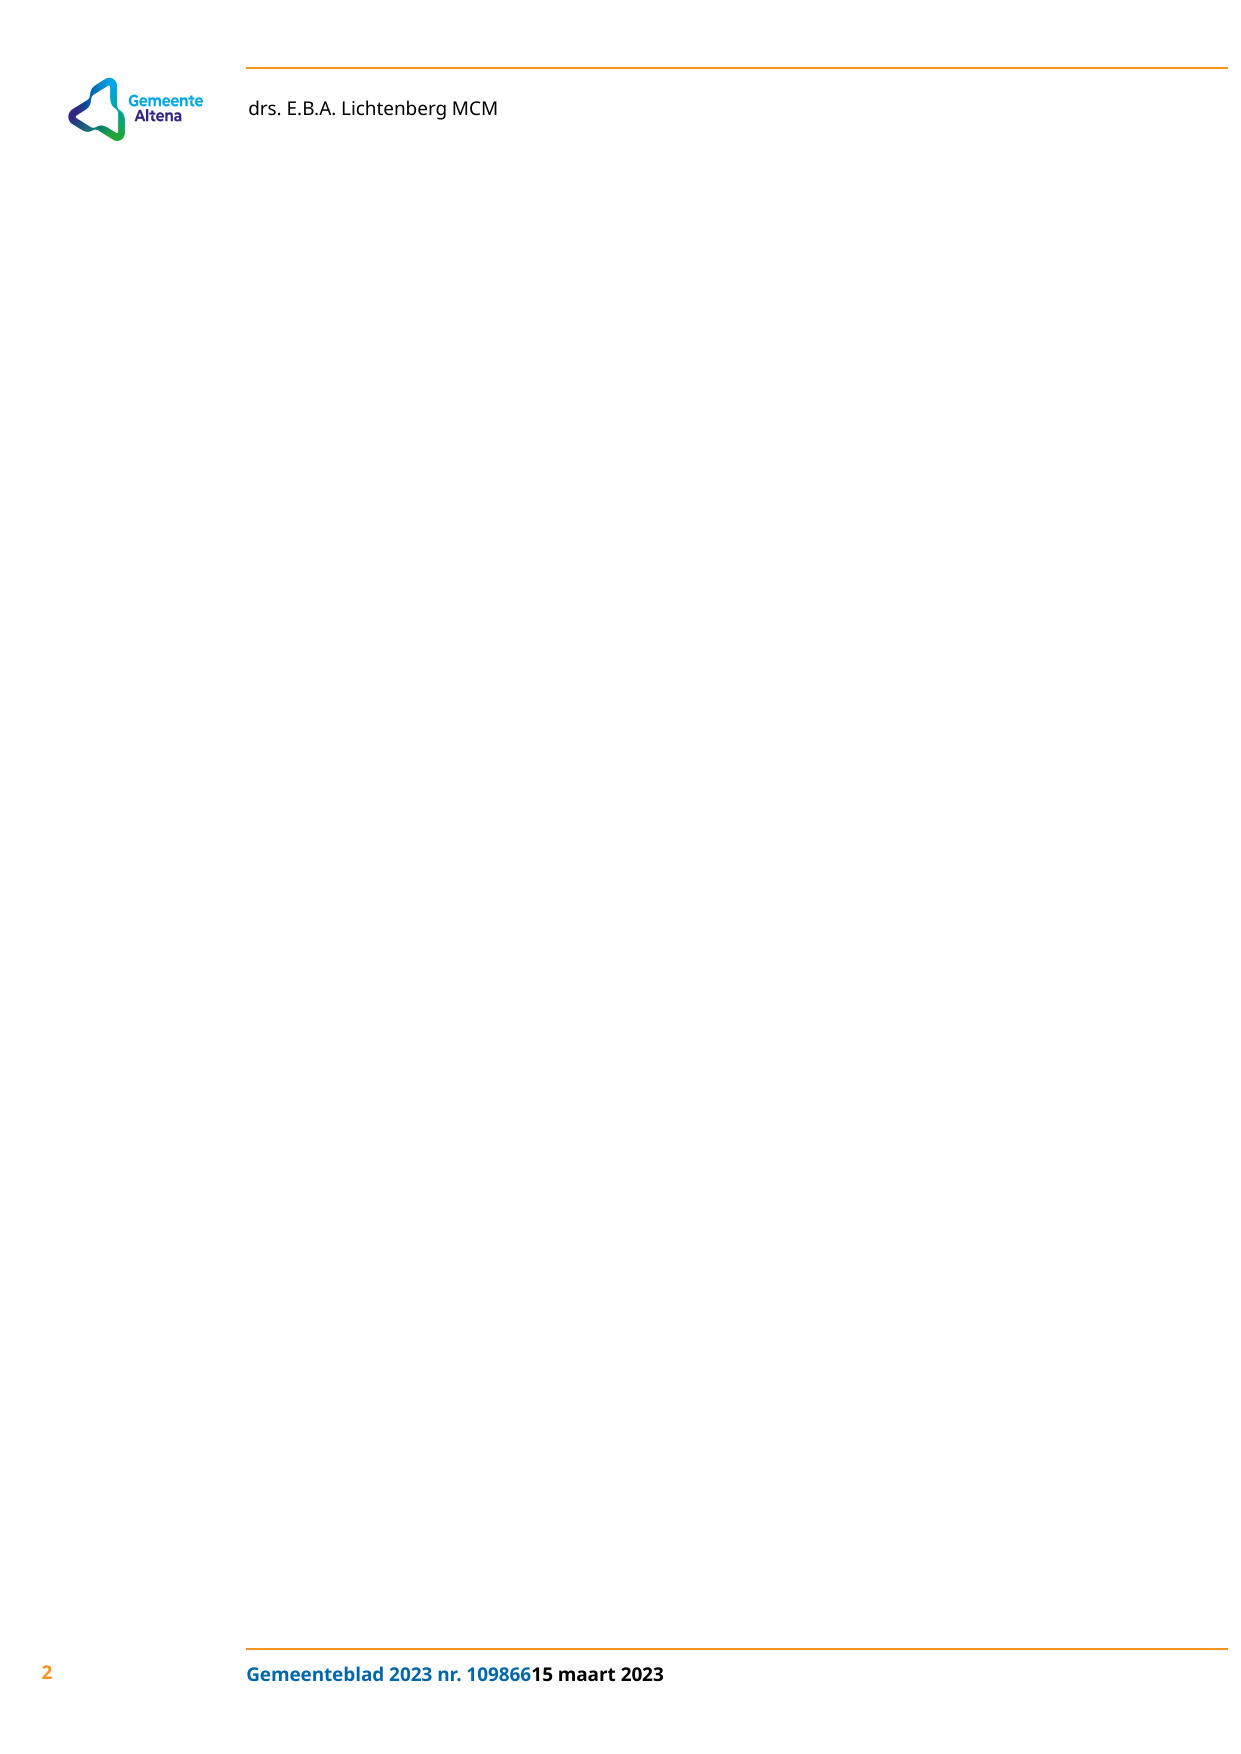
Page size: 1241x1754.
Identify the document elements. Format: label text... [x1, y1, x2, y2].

text drs. E.B.A. Lichtenberg MCM [248, 95, 1152, 121]
picture [41, 47, 231, 172]
